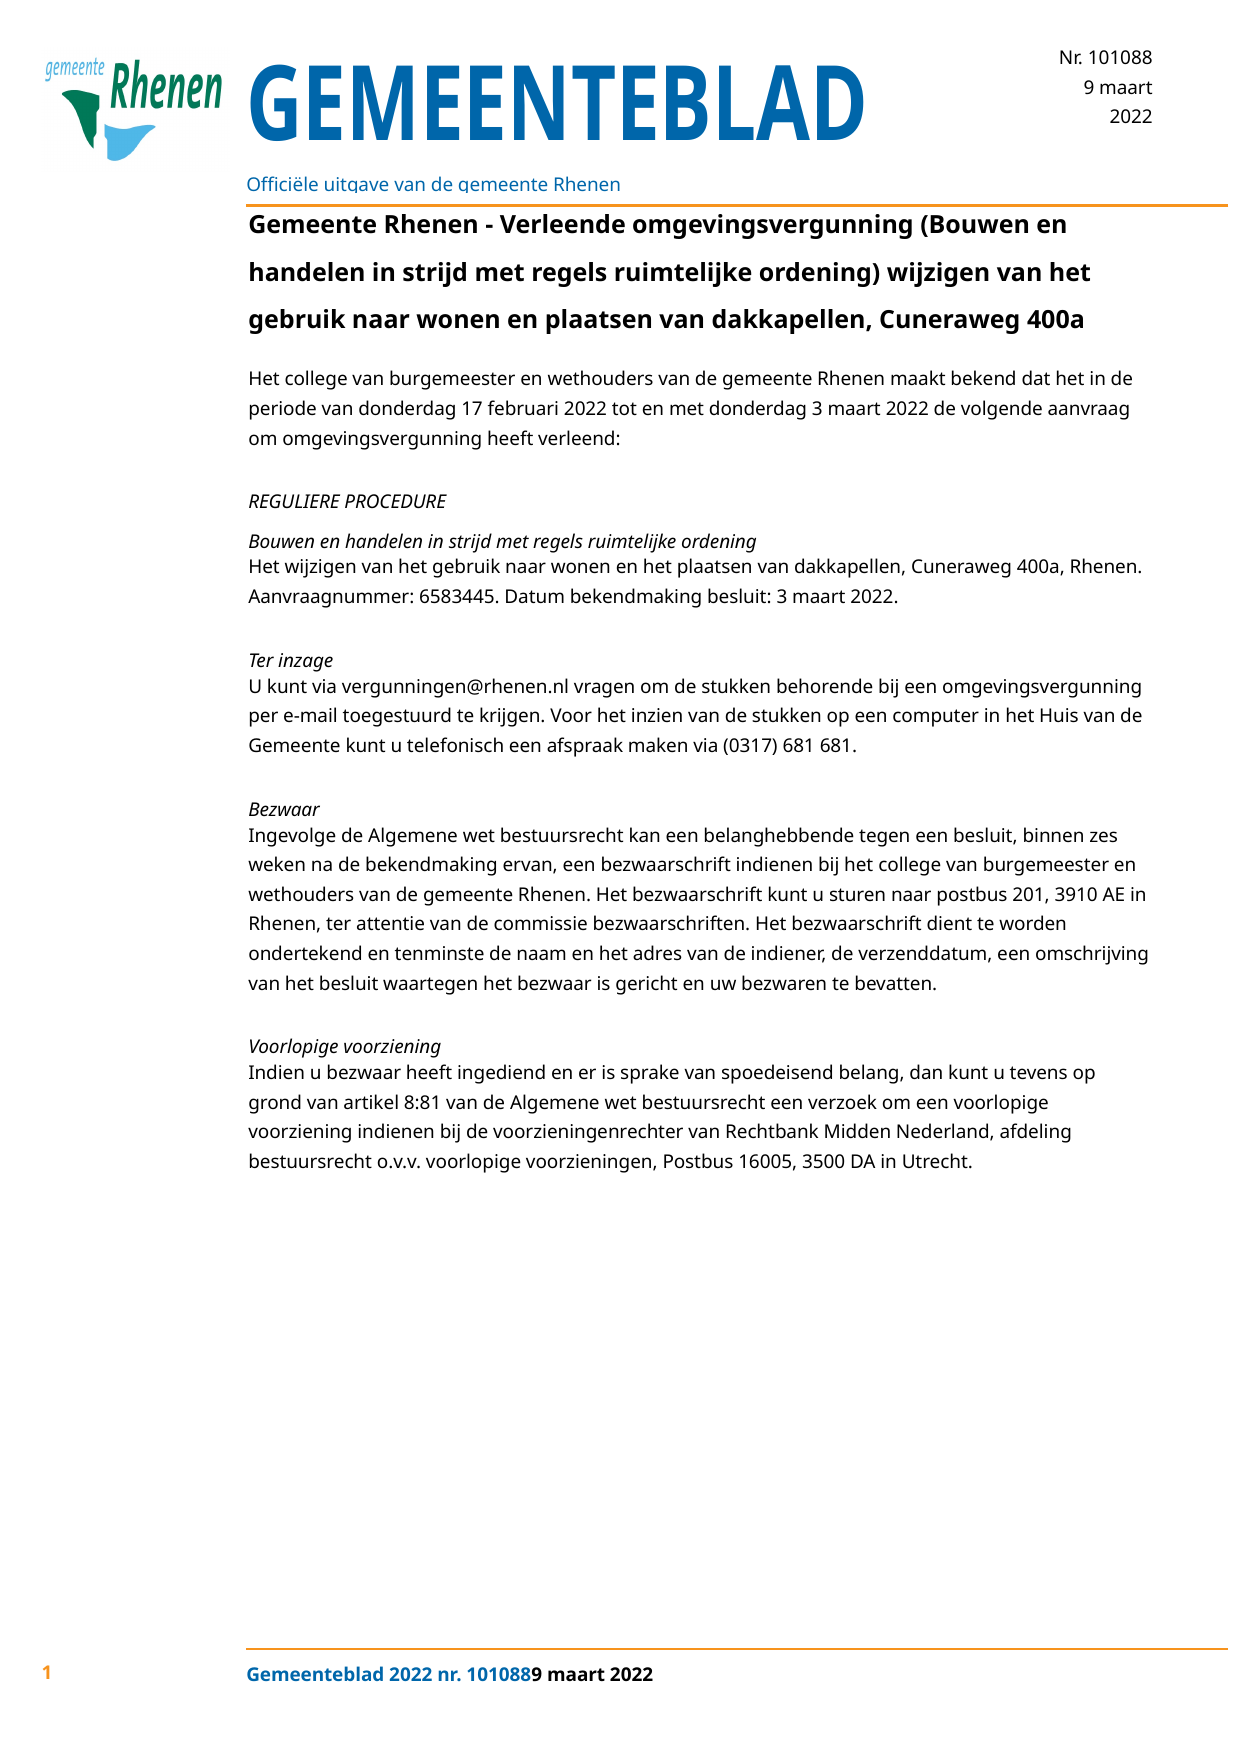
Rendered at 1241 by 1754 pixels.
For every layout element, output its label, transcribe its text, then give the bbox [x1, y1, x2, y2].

text Ter inzage [248, 647, 1152, 673]
text Bouwen en handelen in strijd met regels ruimtelijke ordening [248, 528, 1152, 554]
text U kunt via vergunningen@rhenen.nl vragen om de stukken behorende bij een omgevingsvergunning per e-mail toegestuurd te krijgen. Voor het inzien van de stukken op een computer in het Huis van de Gemeente kunt u telefonisch een afspraak maken via (0317) 681 681. [248, 673, 1152, 758]
text Indien u bezwaar heeft ingediend en er is sprake van spoedeisend belang, dan kunt u tevens op grond van artikel 8:81 van de Algemene wet bestuursrecht een verzoek om een voorlopige voorziening indienen bij de voorzieningenrechter van Rechtbank Midden Nederland, afdeling bestuursrecht o.v.v. voorlopige voorzieningen, Postbus 16005, 3500 DA in Utrecht. [248, 1059, 1152, 1174]
text Voorlopige voorziening [248, 1034, 1152, 1059]
text REGULIERE PROCEDURE [248, 489, 1152, 514]
picture [41, 47, 231, 172]
text Gemeente Rhenen - Verleende omgevingsvergunning (Bouwen en handelen in strijd met regels ruimtelijke ordening) wijzigen van het gebruik naar wonen en plaatsen van dakkapellen, Cuneraweg 400a [248, 207, 1152, 336]
text Het wijzigen van het gebruik naar wonen en het plaatsen van dakkapellen, Cuneraweg 400a, Rhenen. Aanvraagnummer: 6583445. Datum bekendmaking besluit: 3 maart 2022. [248, 554, 1152, 609]
text Ingevolge de Algemene wet bestuursrecht kan een belanghebbende tegen een besluit, binnen zes weken na de bekendmaking ervan, een bezwaarschrift indienen bij het college van burgemeester en wethouders van de gemeente Rhenen. Het bezwaarschrift kunt u sturen naar postbus 201, 3910 AE in Rhenen, ter attentie van de commissie bezwaarschriften. Het bezwaarschrift dient te worden ondertekend en tenminste de naam en het adres van de indiener, de verzenddatum, een omschrijving van het besluit waartegen het bezwaar is gericht en uw bezwaren te bevatten. [248, 822, 1152, 995]
text Het college van burgemeester en wethouders van de gemeente Rhenen maakt bekend dat het in de periode van donderdag 17 februari 2022 tot en met donderdag 3 maart 2022 de volgende aanvraag om omgevingsvergunning heeft verleend: [248, 366, 1152, 450]
text Bezwaar [248, 796, 1152, 822]
